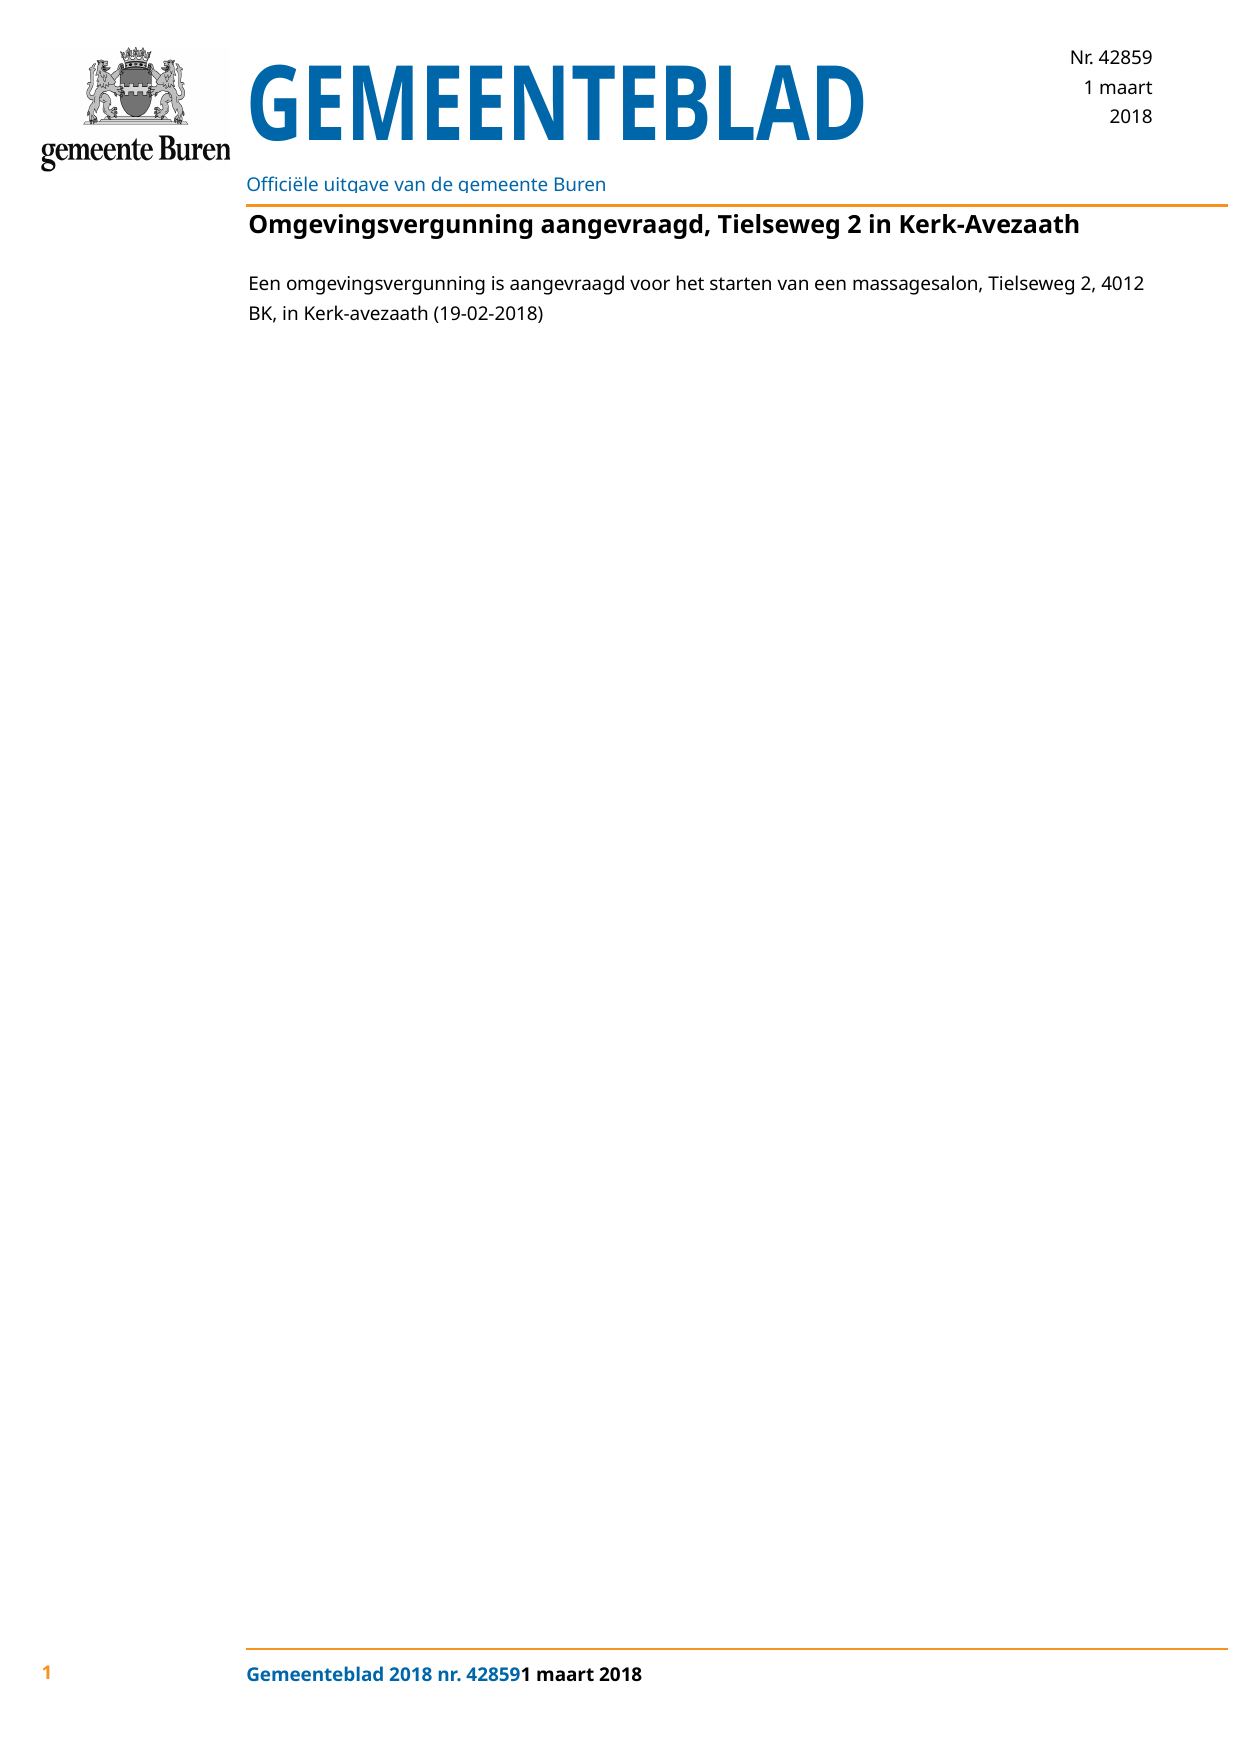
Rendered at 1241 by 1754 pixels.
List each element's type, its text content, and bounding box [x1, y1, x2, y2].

text Omgevingsvergunning aangevraagd, Tielseweg 2 in Kerk-Avezaath [248, 207, 1152, 241]
text Een omgevingsvergunning is aangevraagd voor het starten van een massagesalon, Tielseweg 2, 4012 BK, in Kerk-avezaath (19-02-2018) [248, 270, 1152, 326]
picture [41, 47, 231, 172]
